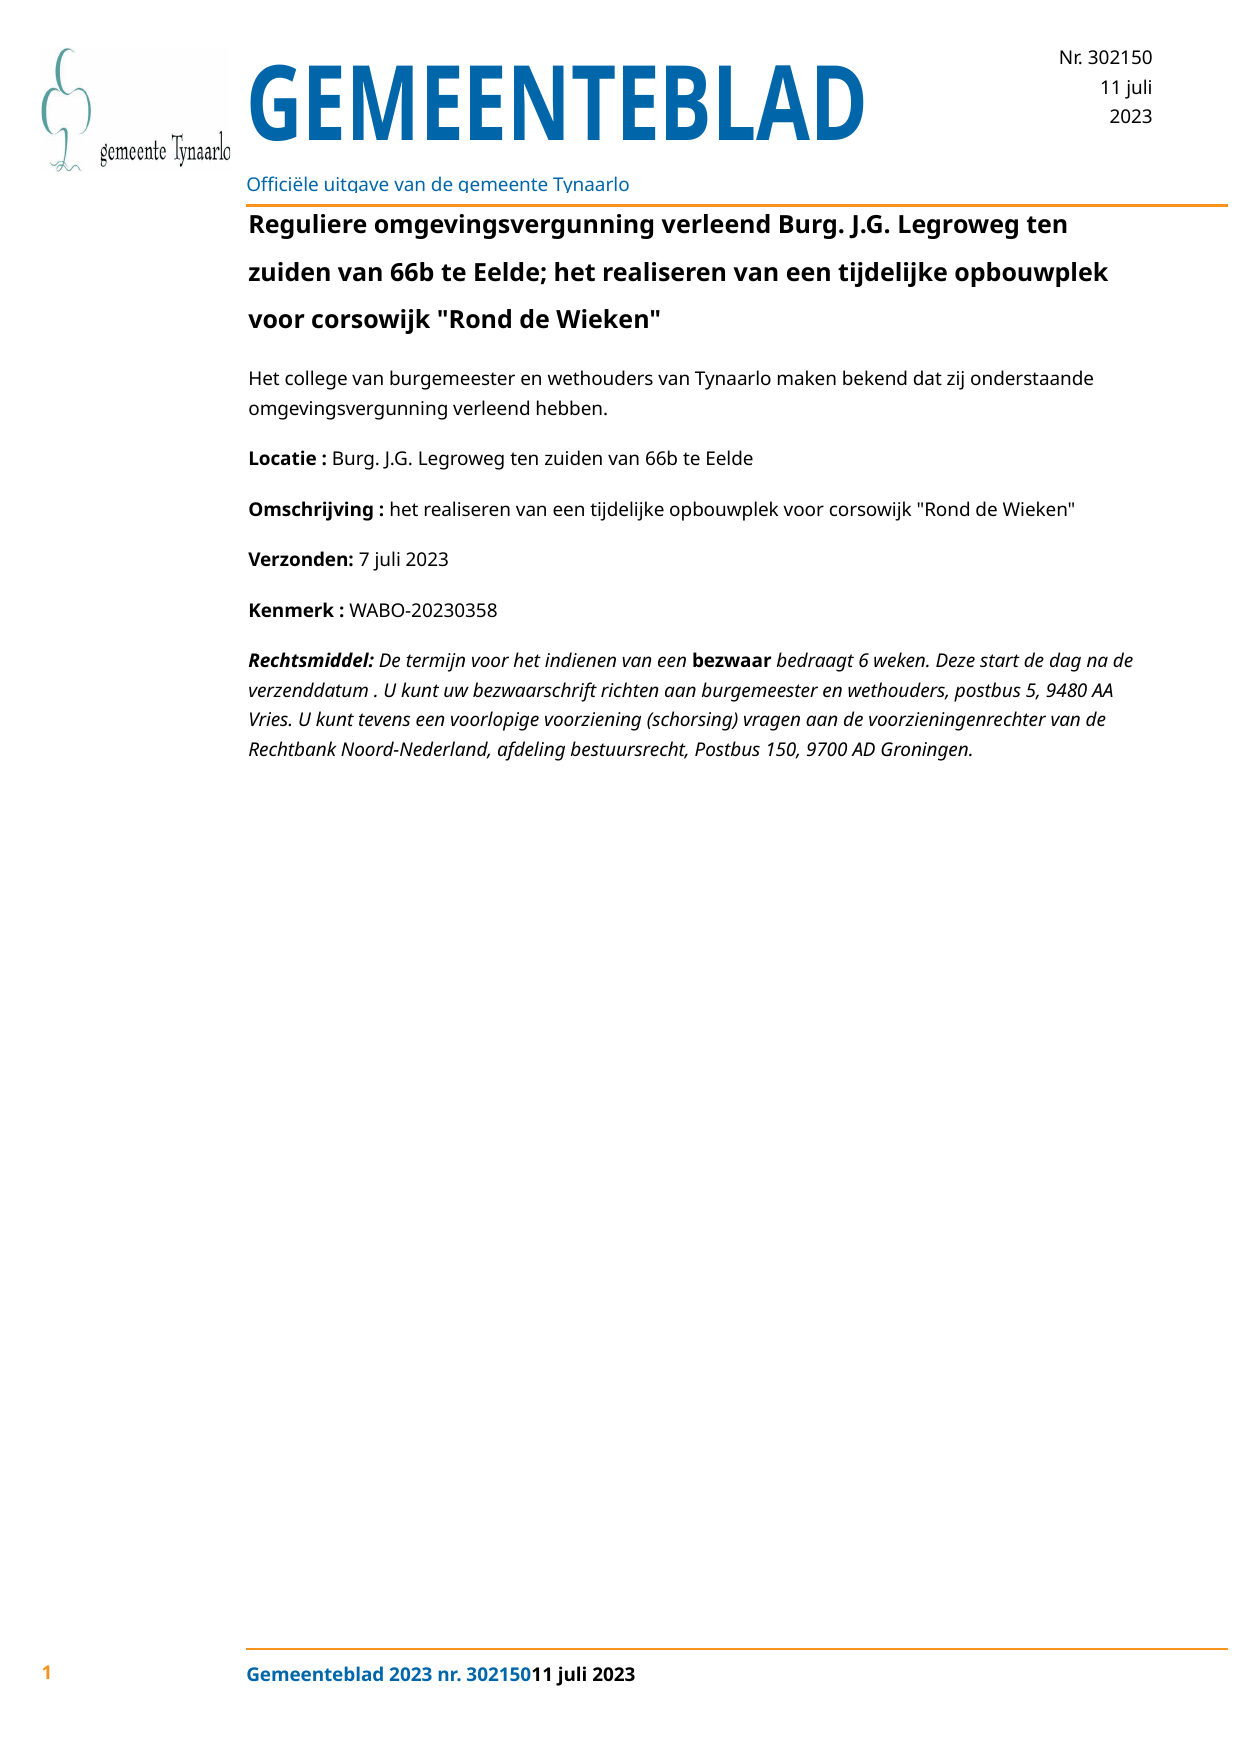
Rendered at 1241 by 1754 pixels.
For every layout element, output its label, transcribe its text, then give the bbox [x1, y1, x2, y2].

text Reguliere omgevingsvergunning verleend Burg. J.G. Legroweg ten zuiden van 66b te Eelde; het realiseren van een tijdelijke opbouwplek voor corsowijk "Rond de Wieken" [248, 207, 1152, 336]
text Omschrijving : het realiseren van een tijdelijke opbouwplek voor corsowijk "Rond de Wieken" [248, 496, 1152, 522]
text Het college van burgemeester en wethouders van Tynaarlo maken bekend dat zij onderstaande omgevingsvergunning verleend hebben. [248, 366, 1152, 421]
text Locatie : Burg. J.G. Legroweg ten zuiden van 66b te Eelde [248, 446, 1152, 471]
text Rechtsmiddel: De termijn voor het indienen van een bezwaar bedraagt 6 weken. Deze start de dag na de verzenddatum . U kunt uw bezwaarschrift richten aan burgemeester en wethouders, postbus 5, 9480 AA Vries. U kunt tevens een voorlopige voorziening (schorsing) vragen aan de voorzieningenrechter van de Rechtbank Noord-Nederland, afdeling bestuursrecht, Postbus 150, 9700 AD Groningen. [248, 647, 1152, 762]
text Kenmerk : WABO-20230358 [248, 597, 1152, 622]
picture [41, 47, 231, 172]
text Verzonden: 7 juli 2023 [248, 546, 1152, 572]
